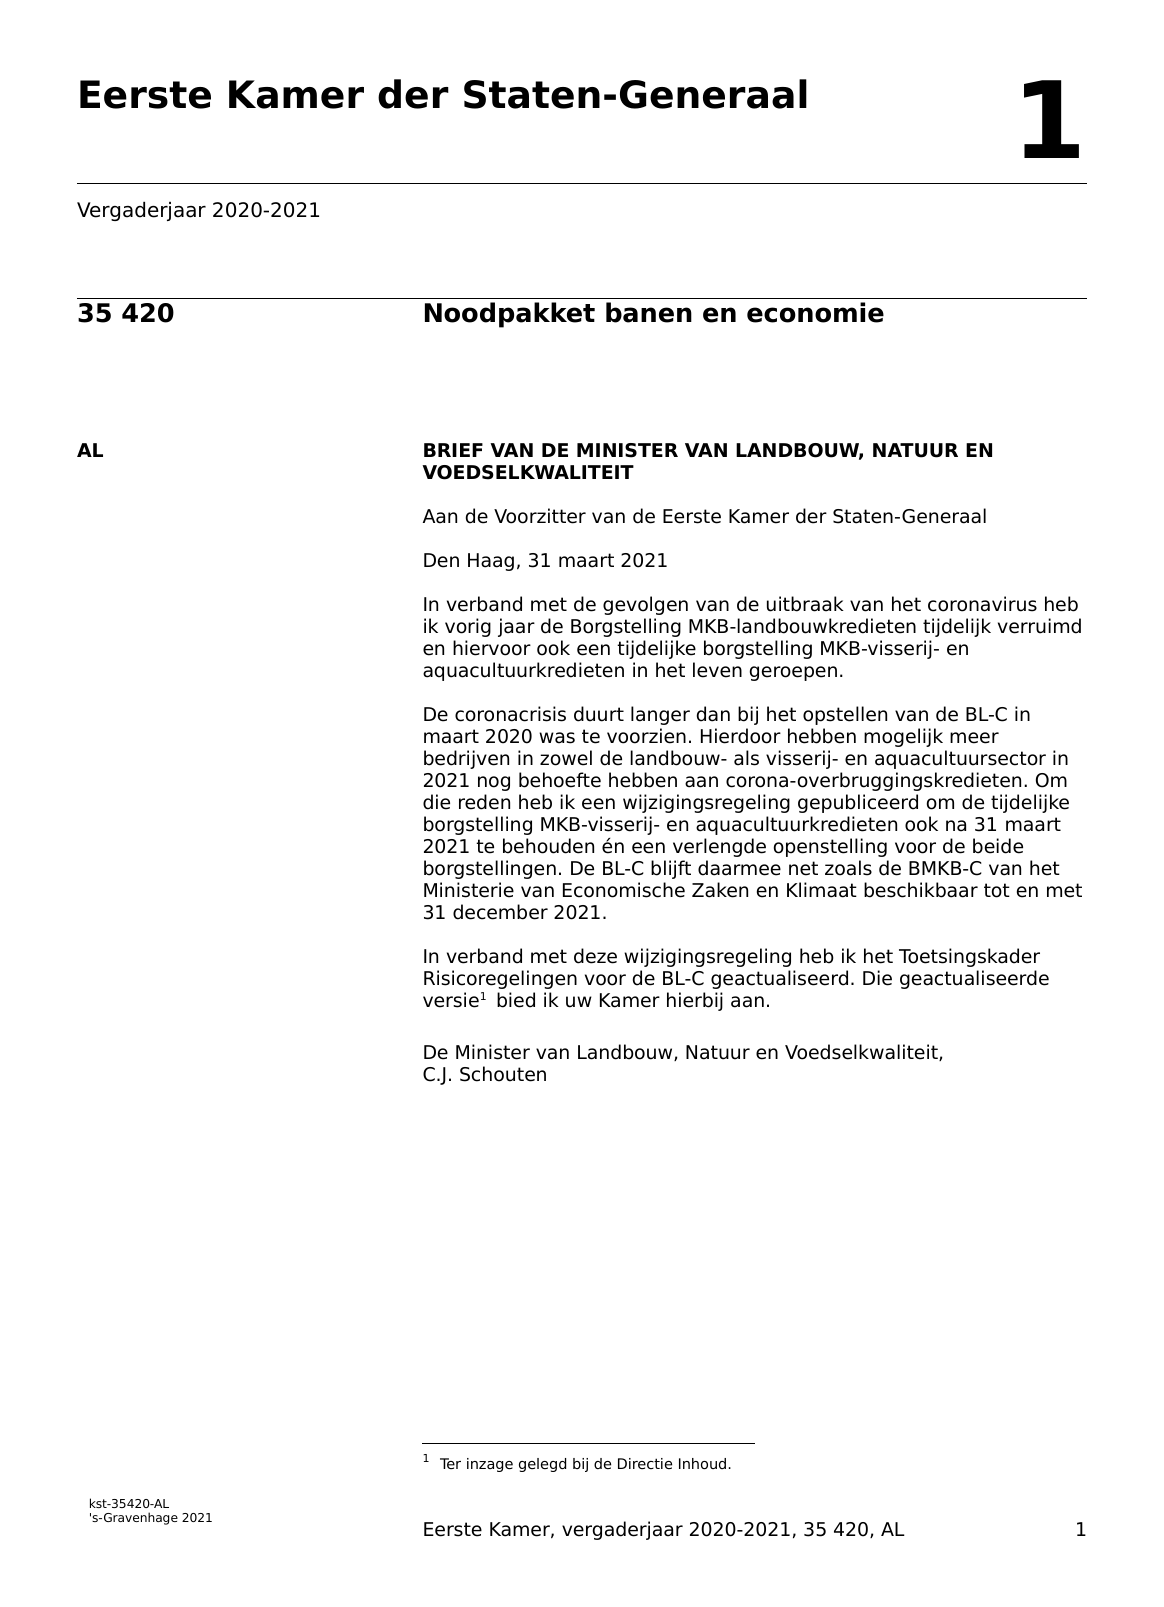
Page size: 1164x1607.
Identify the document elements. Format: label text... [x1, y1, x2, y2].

subtitle 35 420 Noodpakket banen en economie [77, 299, 1087, 329]
text In verband met de gevolgen van de uitbraak van het coronavirus heb ik vorig jaar de Borgstelling MKB-landbouwkredieten tijdelijk verruimd en hiervoor ook een tijdelijke borgstelling MKB-visserij- en aquacultuurkredieten in het leven geroepen. [422, 594, 1087, 682]
text 's-Gravenhage 2021 [88, 1511, 323, 1525]
text Den Haag, 31 maart 2021 [422, 550, 1087, 572]
table_header 1 [886, 59, 1087, 183]
text kst-35420-AL [88, 1497, 323, 1511]
text De Minister van Landbouw, Natuur en Voedselkwaliteit, C.J. Schouten [422, 1042, 1087, 1086]
text In verband met deze wijzigingsregeling heb ik het Toetsingskader Risicoregelingen voor de BL-C geactualiseerd. Die geactualiseerde versie bied ik uw Kamer hierbij aan. [422, 946, 1087, 1012]
text Aan de Voorzitter van de Eerste Kamer der Staten-Generaal [422, 506, 1087, 528]
subtitle AL BRIEF VAN DE MINISTER VAN LANDBOUW, NATUUR EN VOEDSELKWALITEIT [77, 440, 1087, 484]
text De coronacrisis duurt langer dan bij het opstellen van de BL-C in maart 2020 was te voorzien. Hierdoor hebben mogelijk meer bedrijven in zowel de landbouw- als visserij- en aquacultuursector in 2021 nog behoefte hebben aan corona-overbruggingskredieten. Om die reden heb ik een wijzigingsregeling gepubliceerd om de tijdelijke borgstelling MKB-visserij- en aquacultuurkredieten ook na 31 maart 2021 te behouden én een verlengde openstelling voor de beide borgstellingen. De BL-C blijft daarmee net zoals de BMKB-C van het Ministerie van Economische Zaken en Klimaat beschikbaar tot en met 31 december 2021. [422, 704, 1087, 924]
table_cell Vergaderjaar 2020-2021 [77, 184, 1087, 298]
table_header Eerste Kamer der Staten-Generaal [77, 59, 886, 183]
text Ter inzage gelegd bij de Directie Inhoud. [422, 1452, 1087, 1474]
